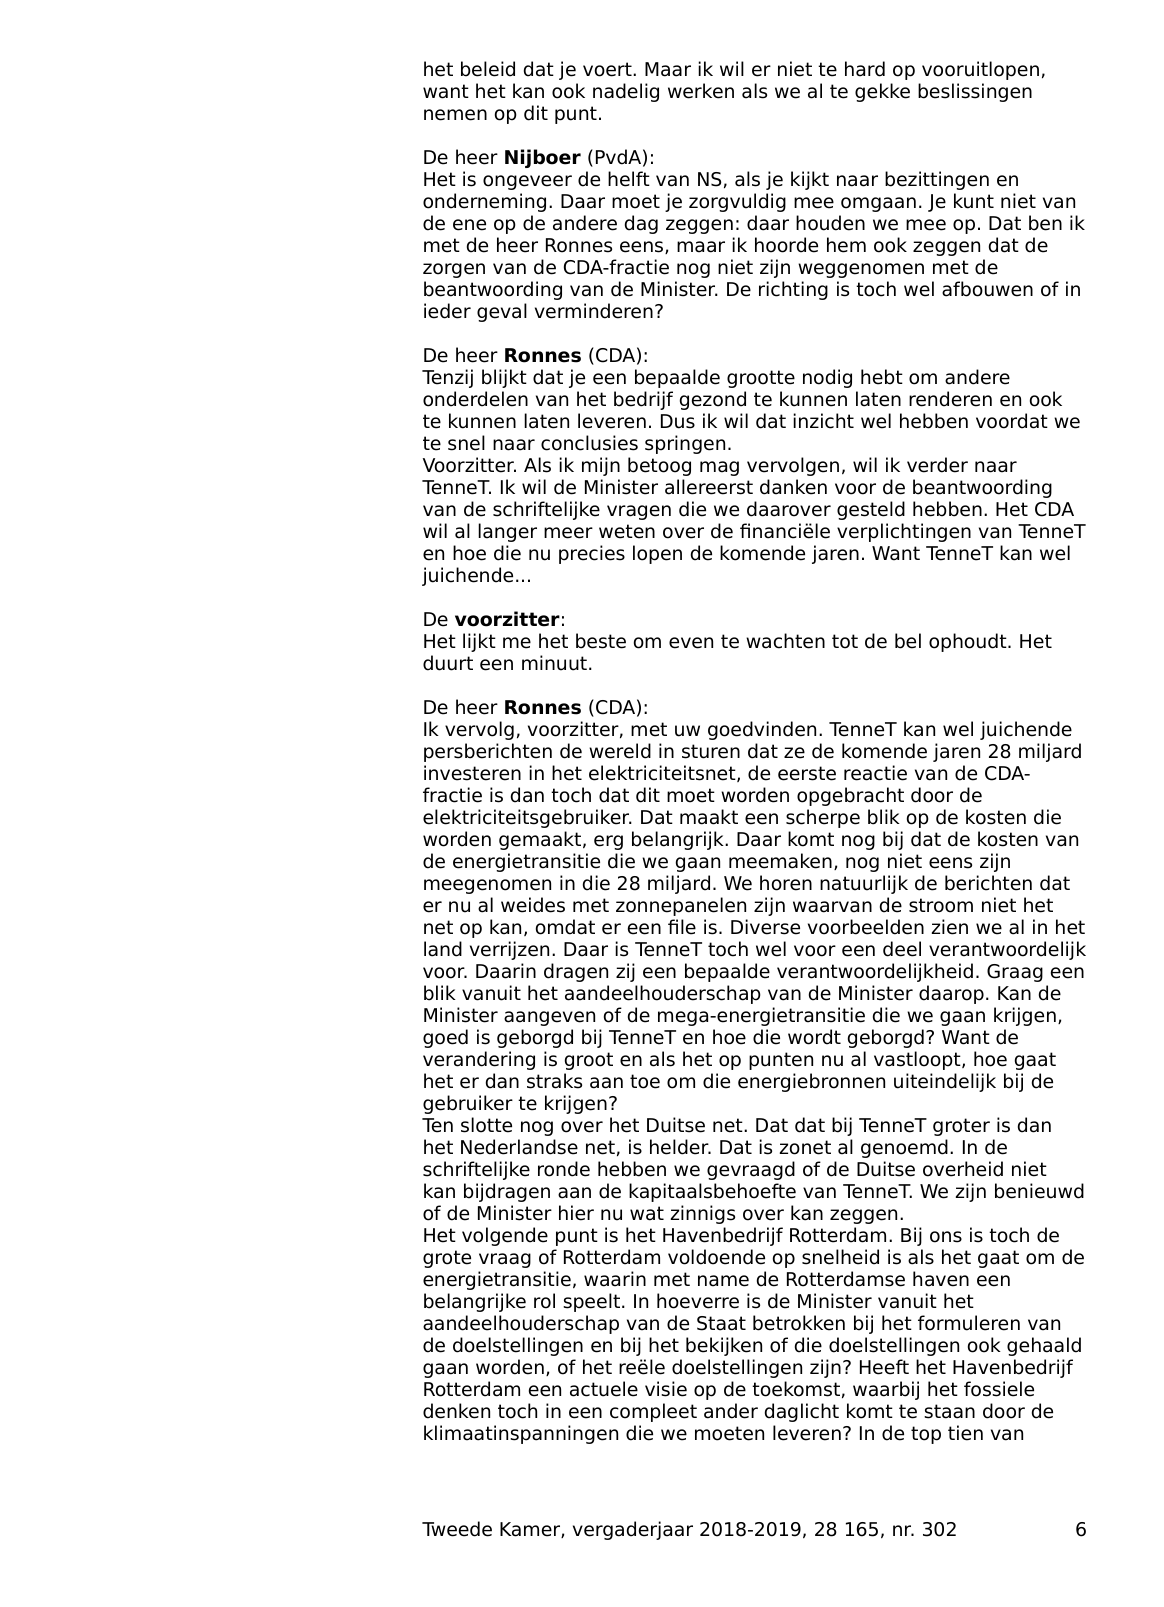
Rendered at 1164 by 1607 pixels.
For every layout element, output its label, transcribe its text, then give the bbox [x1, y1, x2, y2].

text De heer Ronnes (CDA): [422, 697, 1087, 719]
text Tenzij blijkt dat je een bepaalde grootte nodig hebt om andere onderdelen van het bedrijf gezond te kunnen laten renderen en ook te kunnen laten leveren. Dus ik wil dat inzicht wel hebben voordat we te snel naar conclusies springen. [422, 367, 1087, 455]
text Ik vervolg, voorzitter, met uw goedvinden. TenneT kan wel juichende persberichten de wereld in sturen dat ze de komende jaren 28 miljard investeren in het elektriciteitsnet, de eerste reactie van de CDA-fractie is dan toch dat dit moet worden opgebracht door de elektriciteitsgebruiker. Dat maakt een scherpe blik op de kosten die worden gemaakt, erg belangrijk. Daar komt nog bij dat de kosten van de energietransitie die we gaan meemaken, nog niet eens zijn meegenomen in die 28 miljard. We horen natuurlijk de berichten dat er nu al weides met zonnepanelen zijn waarvan de stroom niet het net op kan, omdat er een file is. Diverse voorbeelden zien we al in het land verrijzen. Daar is TenneT toch wel voor een deel verantwoordelijk voor. Daarin dragen zij een bepaalde verantwoordelijkheid. Graag een blik vanuit het aandeelhouderschap van de Minister daarop. Kan de Minister aangeven of de mega-energietransitie die we gaan krijgen, goed is geborgd bij TenneT en hoe die wordt geborgd? Want de verandering is groot en als het op punten nu al vastloopt, hoe gaat het er dan straks aan toe om die energiebronnen uiteindelijk bij de gebruiker te krijgen? [422, 719, 1087, 1115]
text De heer Nijboer (PvdA): [422, 147, 1087, 169]
text het beleid dat je voert. Maar ik wil er niet te hard op vooruitlopen, want het kan ook nadelig werken als we al te gekke beslissingen nemen op dit punt. [422, 59, 1087, 125]
text De heer Ronnes (CDA): [422, 345, 1087, 367]
text Het is ongeveer de helft van NS, als je kijkt naar bezittingen en onderneming. Daar moet je zorgvuldig mee omgaan. Je kunt niet van de ene op de andere dag zeggen: daar houden we mee op. Dat ben ik met de heer Ronnes eens, maar ik hoorde hem ook zeggen dat de zorgen van de CDA-fractie nog niet zijn weggenomen met de beantwoording van de Minister. De richting is toch wel afbouwen of in ieder geval verminderen? [422, 169, 1087, 323]
text Ten slotte nog over het Duitse net. Dat dat bij TenneT groter is dan het Nederlandse net, is helder. Dat is zonet al genoemd. In de schriftelijke ronde hebben we gevraagd of de Duitse overheid niet kan bijdragen aan de kapitaalsbehoefte van TenneT. We zijn benieuwd of de Minister hier nu wat zinnigs over kan zeggen. [422, 1115, 1087, 1225]
text Het volgende punt is het Havenbedrijf Rotterdam. Bij ons is toch de grote vraag of Rotterdam voldoende op snelheid is als het gaat om de energietransitie, waarin met name de Rotterdamse haven een belangrijke rol speelt. In hoeverre is de Minister vanuit het aandeelhouderschap van de Staat betrokken bij het formuleren van de doelstellingen en bij het bekijken of die doelstellingen ook gehaald gaan worden, of het reële doelstellingen zijn? Heeft het Havenbedrijf Rotterdam een actuele visie op de toekomst, waarbij het fossiele denken toch in een compleet ander daglicht komt te staan door de klimaatinspanningen die we moeten leveren? In de top tien van [422, 1225, 1087, 1444]
text Het lijkt me het beste om even te wachten tot de bel ophoudt. Het duurt een minuut. [422, 631, 1087, 675]
text Voorzitter. Als ik mijn betoog mag vervolgen, wil ik verder naar TenneT. Ik wil de Minister allereerst danken voor de beantwoording van de schriftelijke vragen die we daarover gesteld hebben. Het CDA wil al langer meer weten over de financiële verplichtingen van TenneT en hoe die nu precies lopen de komende jaren. Want TenneT kan wel juichende... [422, 455, 1087, 587]
text De voorzitter: [422, 609, 1087, 631]
